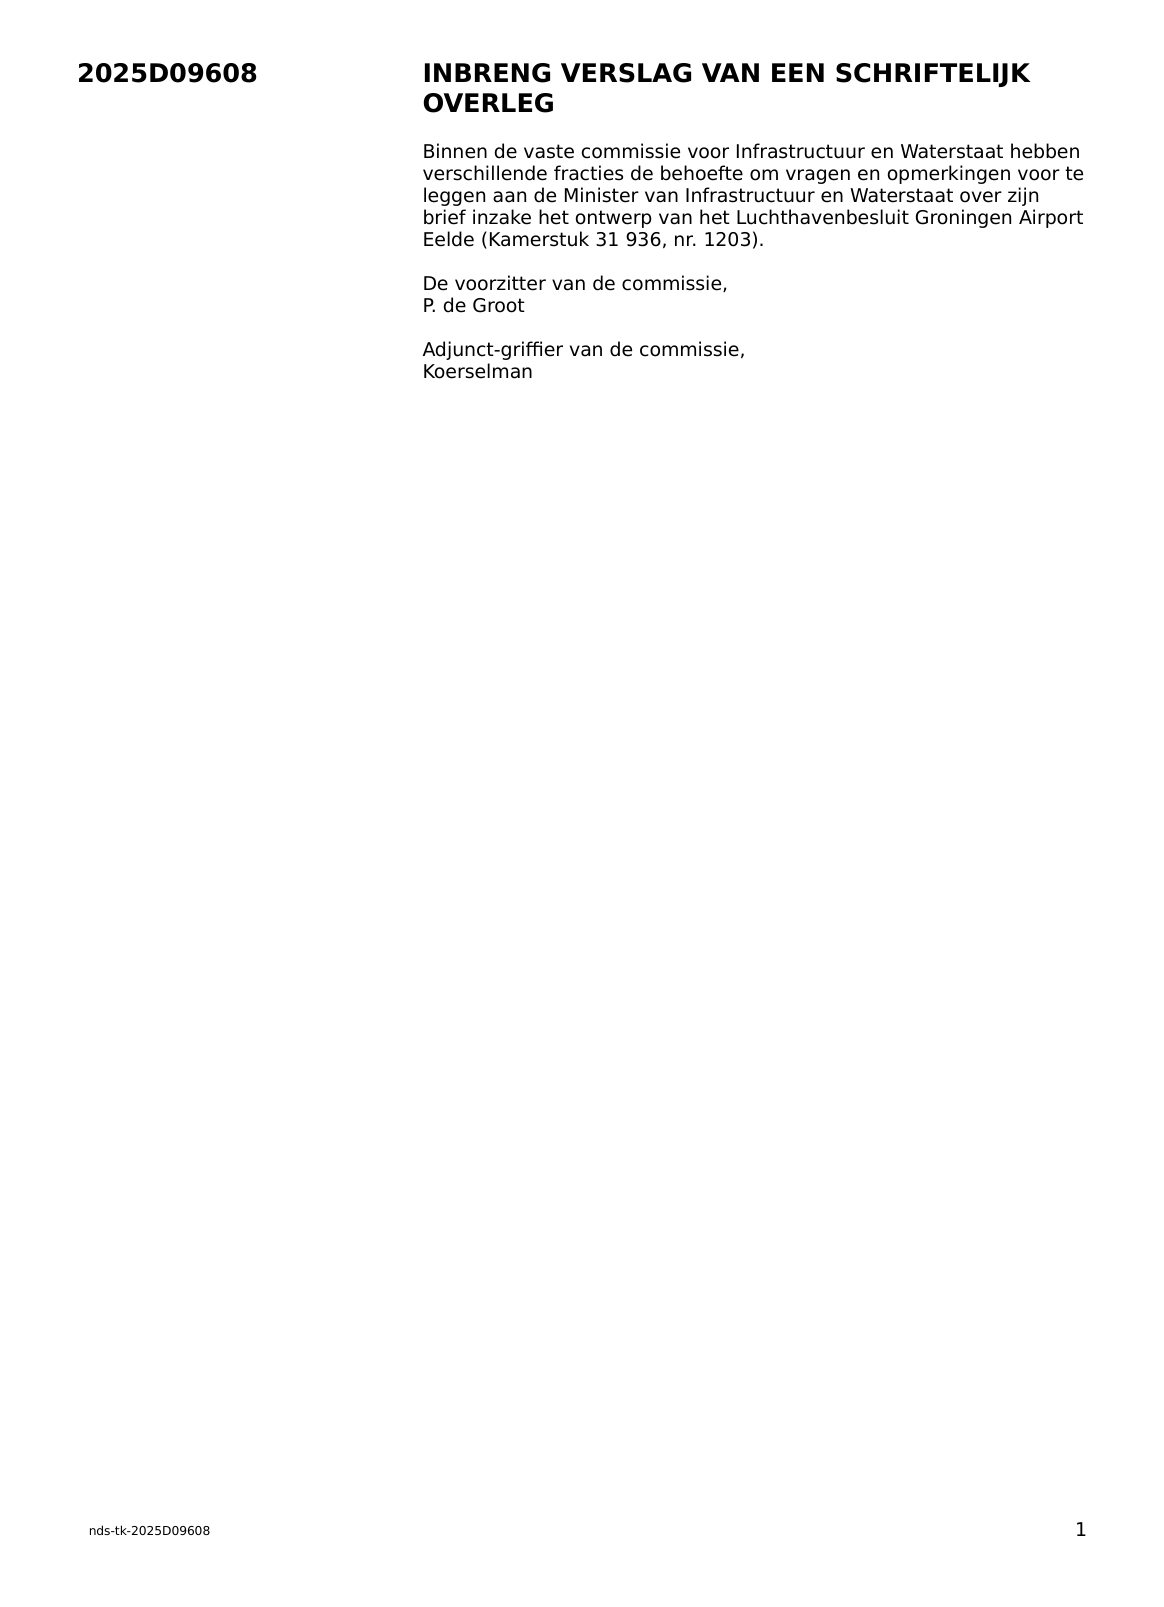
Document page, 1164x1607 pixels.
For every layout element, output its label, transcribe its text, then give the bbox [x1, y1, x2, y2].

text nds-tk-2025D09608 [88, 1524, 323, 1538]
text Koerselman [422, 361, 1087, 383]
text De voorzitter van de commissie, [422, 273, 1087, 295]
text Binnen de vaste commissie voor Infrastructuur en Waterstaat hebben verschillende fracties de behoefte om vragen en opmerkingen voor te leggen aan de Minister van Infrastructuur en Waterstaat over zijn brief inzake het ontwerp van het Luchthavenbesluit Groningen Airport Eelde (Kamerstuk 31 936, nr. 1203). [422, 141, 1087, 251]
text P. de Groot [422, 295, 1087, 317]
text 2025D09608 INBRENG VERSLAG VAN EEN SCHRIFTELIJK OVERLEG [77, 59, 1087, 118]
text Adjunct-griffier van de commissie, [422, 339, 1087, 361]
